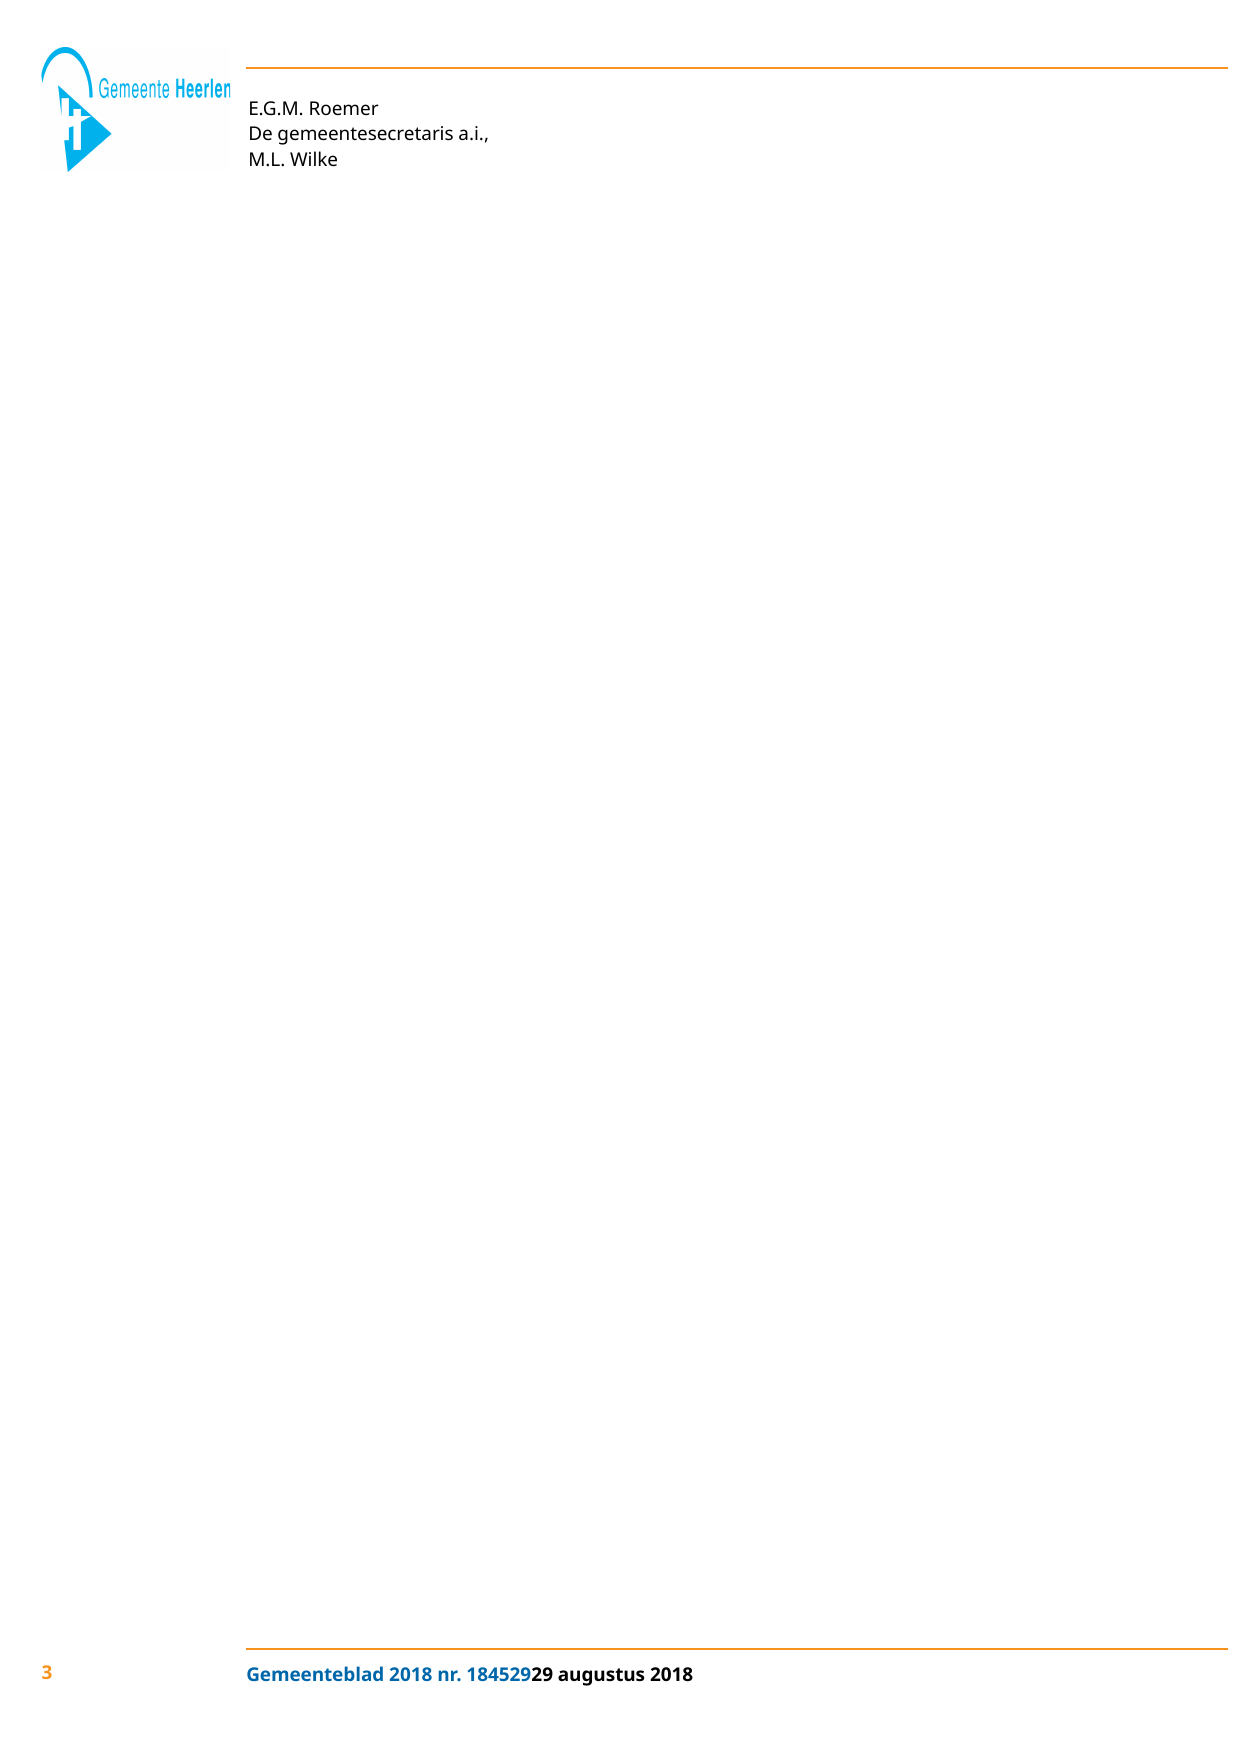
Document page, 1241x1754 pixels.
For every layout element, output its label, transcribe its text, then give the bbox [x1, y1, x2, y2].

text De gemeentesecretaris a.i., [248, 121, 1152, 146]
picture [41, 47, 231, 172]
text E.G.M. Roemer [248, 95, 1152, 121]
picture [41, 47, 58, 70]
text M.L. Wilke [248, 146, 1152, 172]
